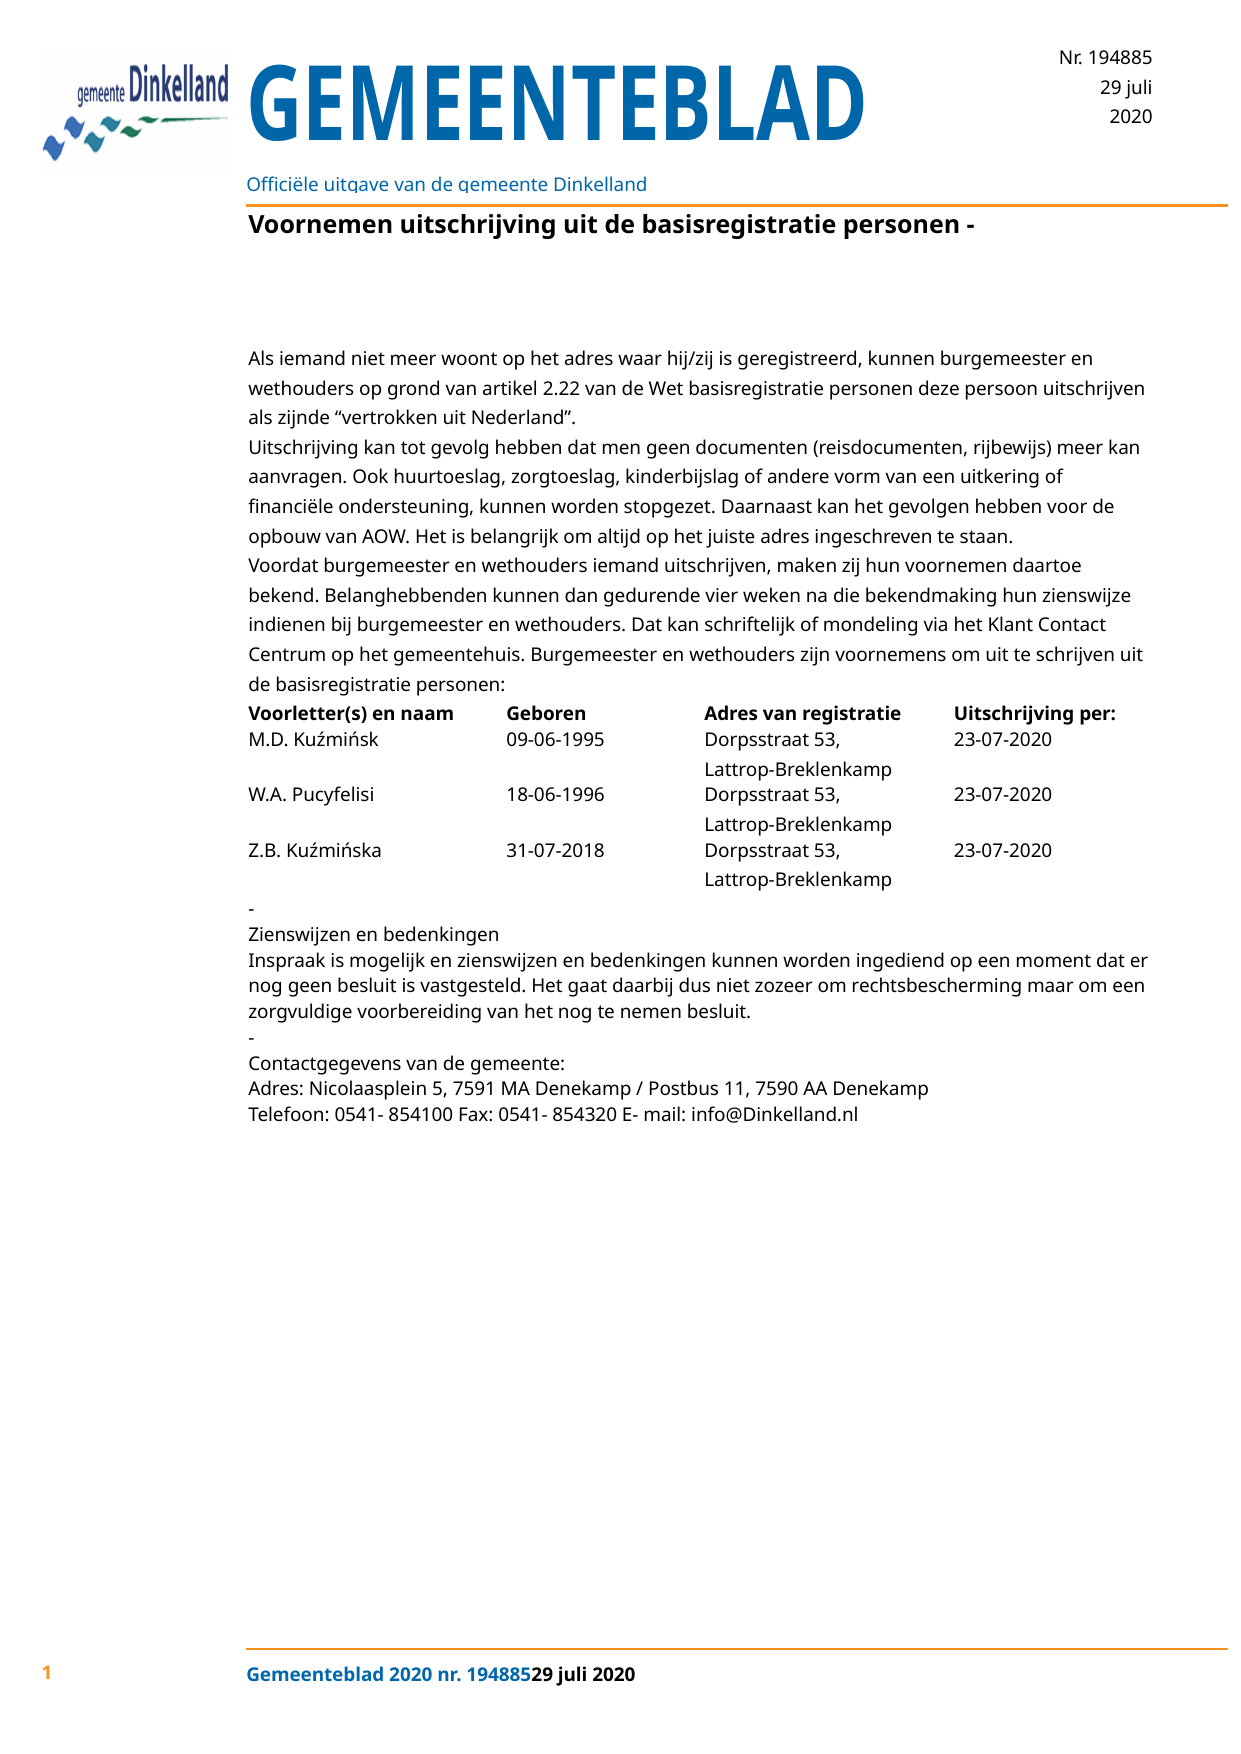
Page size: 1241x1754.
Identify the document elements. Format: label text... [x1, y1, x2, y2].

table_cell 09-06-1995 [506, 726, 704, 781]
picture [41, 47, 231, 172]
text Contactgegevens van de gemeente: [248, 1050, 1152, 1075]
table_cell Dorpsstraat 53, Lattrop-Breklenkamp [704, 781, 954, 837]
table_header Voorletter(s) en naam [248, 700, 506, 726]
text Zienswijzen en bedenkingen [248, 921, 1152, 947]
table_cell W.A. Pucyfelisi [248, 781, 506, 837]
text Uitschrijving kan tot gevolg hebben dat men geen documenten (reisdocumenten, rijbewijs) meer kan aanvragen. Ook huurtoeslag, zorgtoeslag, kinderbijslag of andere vorm van een uitkering of financiële ondersteuning, kunnen worden stopgezet. Daarnaast kan het gevolgen hebben voor de opbouw van AOW. Het is belangrijk om altijd op het juiste adres ingeschreven te staan. [248, 434, 1152, 548]
table_header Uitschrijving per: [954, 700, 1152, 726]
text Inspraak is mogelijk en zienswijzen en bedenkingen kunnen worden ingediend op een moment dat er nog geen besluit is vastgesteld. Het gaat daarbij dus niet zozeer om rechtsbescherming maar om een zorgvuldige voorbereiding van het nog te nemen besluit. [248, 947, 1152, 1024]
table_cell M.D. Kuźmińsk [248, 726, 506, 781]
text Als iemand niet meer woont op het adres waar hij/zij is geregistreerd, kunnen burgemeester en wethouders op grond van artikel 2.22 van de Wet basisregistratie personen deze persoon uitschrijven als zijnde “vertrokken uit Nederland”. [248, 345, 1152, 430]
text - [248, 1024, 1152, 1050]
table_cell 23-07-2020 [954, 781, 1152, 837]
text Voordat burgemeester en wethouders iemand uitschrijven, maken zij hun voornemen daartoe bekend. Belanghebbenden kunnen dan gedurende vier weken na die bekendmaking hun zienswijze indienen bij burgemeester en wethouders. Dat kan schriftelijk of mondeling via het Klant Contact Centrum op het gemeentehuis. Burgemeester en wethouders zijn voornemens om uit te schrijven uit de basisregistratie personen: [248, 552, 1152, 696]
table_cell 23-07-2020 [954, 726, 1152, 781]
table_cell 18-06-1996 [506, 781, 704, 837]
table_cell 31-07-2018 [506, 837, 704, 892]
table_header Adres van registratie [704, 700, 954, 726]
text Adres: Nicolaasplein 5, 7591 MA Denekamp / Postbus 11, 7590 AA Denekamp [248, 1075, 1152, 1101]
table_header Geboren [506, 700, 704, 726]
text Voornemen uitschrijving uit de basisregistratie personen - [248, 207, 1152, 241]
table_cell Dorpsstraat 53, Lattrop-Breklenkamp [704, 726, 954, 781]
table_cell Dorpsstraat 53, Lattrop-Breklenkamp [704, 837, 954, 892]
table_cell 23-07-2020 [954, 837, 1152, 892]
text Telefoon: 0541- 854100 Fax: 0541- 854320 E- mail: info@Dinkelland.nl [248, 1101, 1152, 1127]
table_cell Z.B. Kuźmińska [248, 837, 506, 892]
text - [248, 895, 1152, 921]
